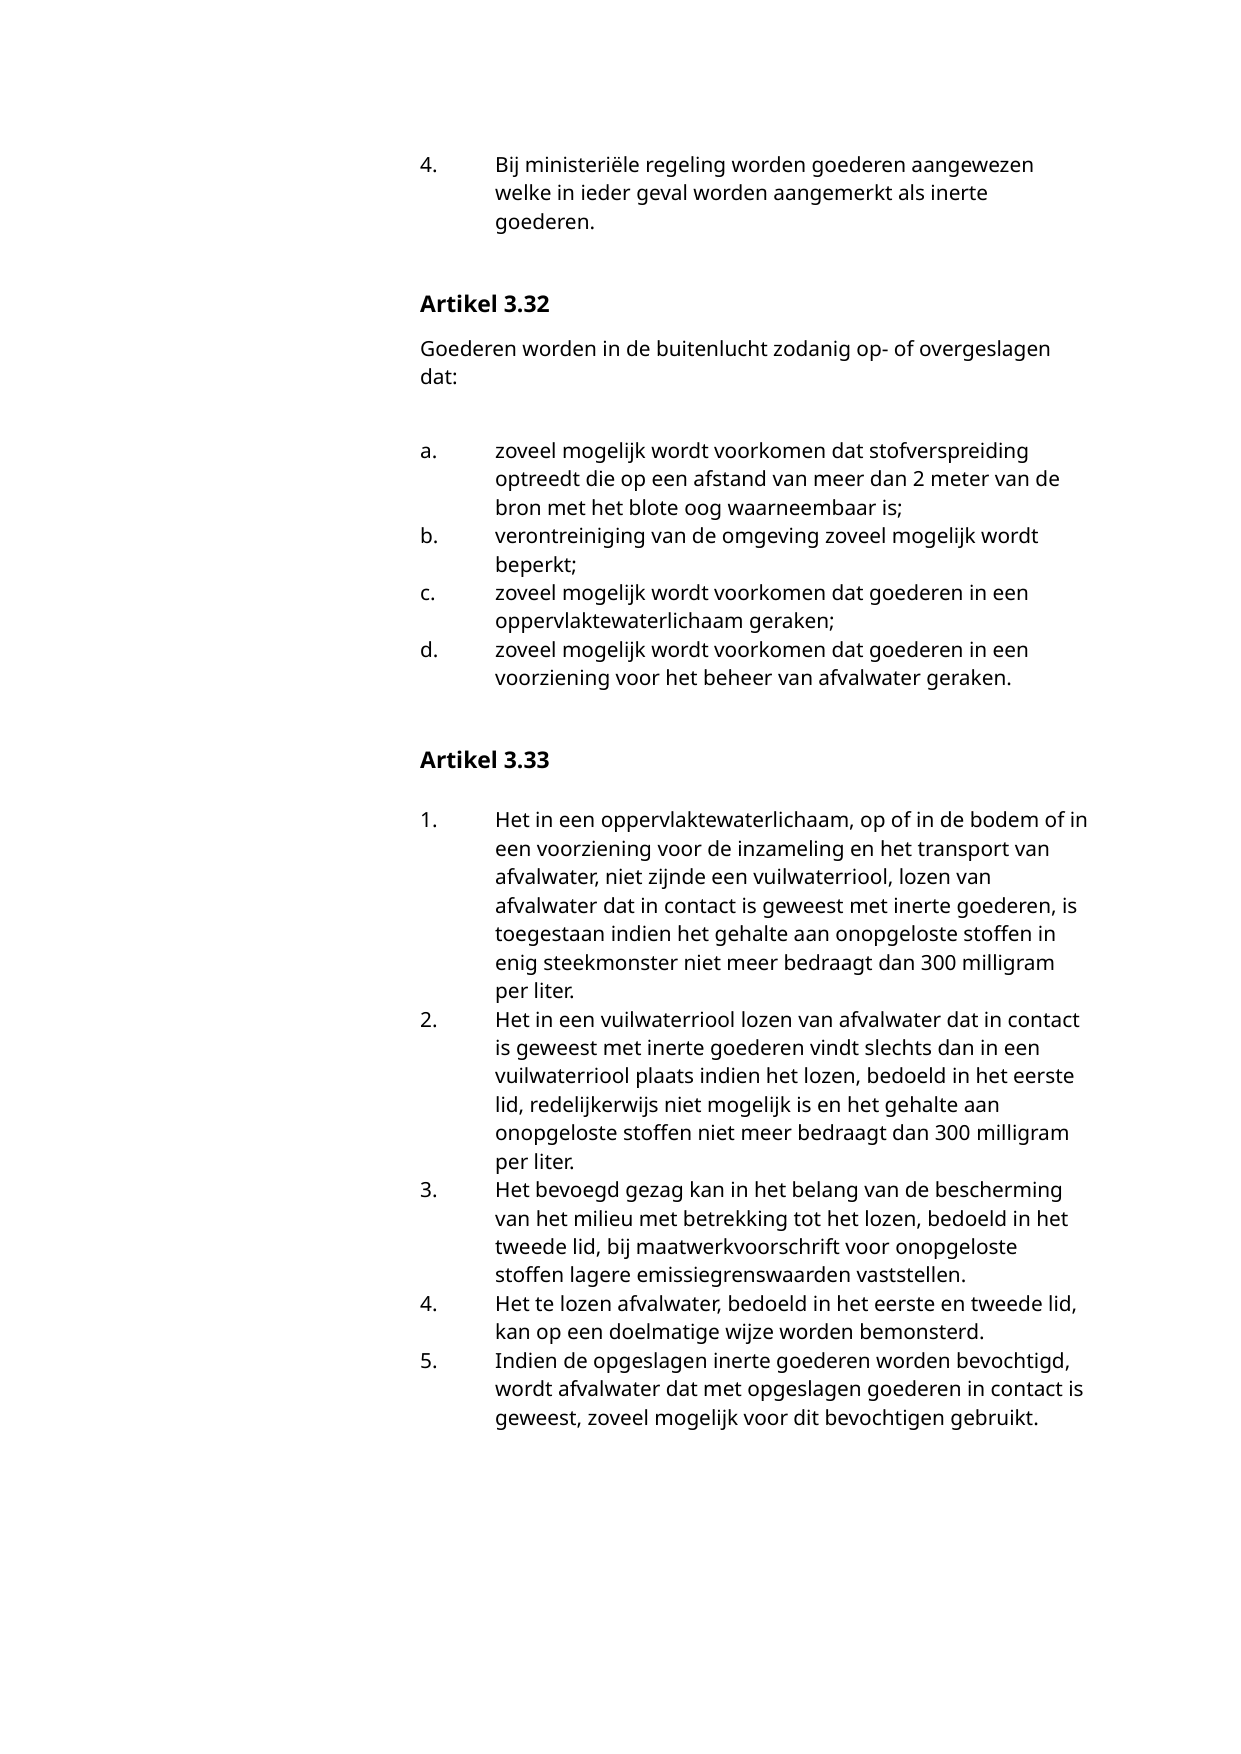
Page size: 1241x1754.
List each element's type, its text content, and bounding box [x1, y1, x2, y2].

list zoveel mogelijk wordt voorkomen dat stofverspreiding optreedt die op een afstand van meer dan 2 meter van de bron met het blote oog waarneembaar is; [420, 436, 1090, 521]
list zoveel mogelijk wordt voorkomen dat goederen in een oppervlaktewaterlichaam geraken; [420, 578, 1090, 635]
subtitle Artikel 3.33 [420, 744, 1090, 776]
list Het bevoegd gezag kan in het belang van de bescherming van het milieu met betrekking tot het lozen, bedoeld in het tweede lid, bij maatwerkvoorschrift voor onopgeloste stoffen lagere emissiegrenswaarden vaststellen. [420, 1175, 1090, 1289]
list Het te lozen afvalwater, bedoeld in het eerste en tweede lid, kan op een doelmatige wijze worden bemonsterd. [420, 1289, 1090, 1346]
list Bij ministeriële regeling worden goederen aangewezen welke in ieder geval worden aangemerkt als inerte goederen. [420, 150, 1090, 235]
list Indien de opgeslagen inerte goederen worden bevochtigd, wordt afvalwater dat met opgeslagen goederen in contact is geweest, zoveel mogelijk voor dit bevochtigen gebruikt. [420, 1346, 1090, 1431]
text Goederen worden in de buitenlucht zodanig op- of overgeslagen dat: [420, 334, 1090, 391]
list verontreiniging van de omgeving zoveel mogelijk wordt beperkt; [420, 521, 1090, 578]
subtitle Artikel 3.32 [420, 288, 1090, 319]
list zoveel mogelijk wordt voorkomen dat goederen in een voorziening voor het beheer van afvalwater geraken. [420, 635, 1090, 692]
list Het in een vuilwaterriool lozen van afvalwater dat in contact is geweest met inerte goederen vindt slechts dan in een vuilwaterriool plaats indien het lozen, bedoeld in het eerste lid, redelijkerwijs niet mogelijk is en het gehalte aan onopgeloste stoffen niet meer bedraagt dan 300 milligram per liter. [420, 1005, 1090, 1175]
list Het in een oppervlaktewaterlichaam, op of in de bodem of in een voorziening voor de inzameling en het transport van afvalwater, niet zijnde een vuilwaterriool, lozen van afvalwater dat in contact is geweest met inerte goederen, is toegestaan indien het gehalte aan onopgeloste stoffen in enig steekmonster niet meer bedraagt dan 300 milligram per liter. [420, 806, 1090, 1005]
